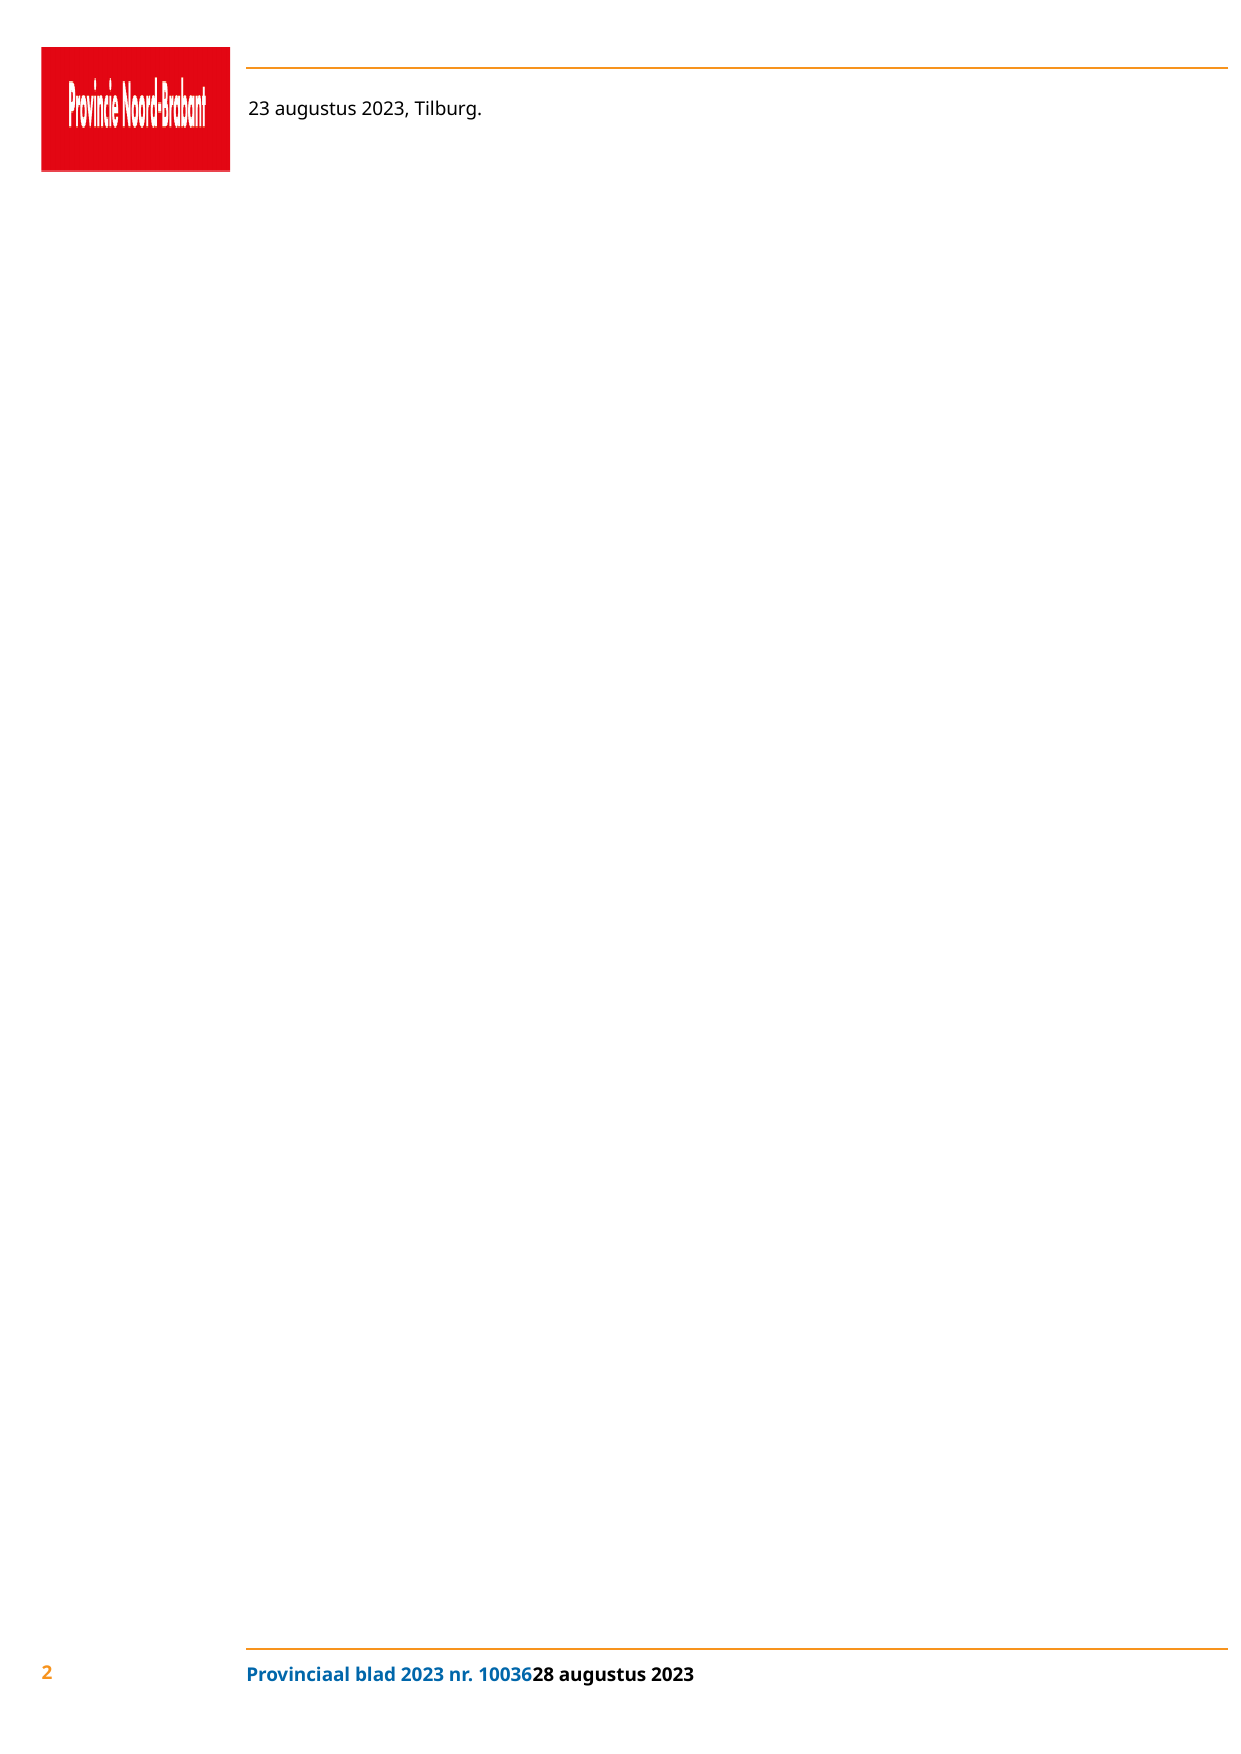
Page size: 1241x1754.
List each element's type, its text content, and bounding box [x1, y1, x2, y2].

text 23 augustus 2023, Tilburg. [248, 95, 1152, 121]
picture [41, 47, 231, 172]
